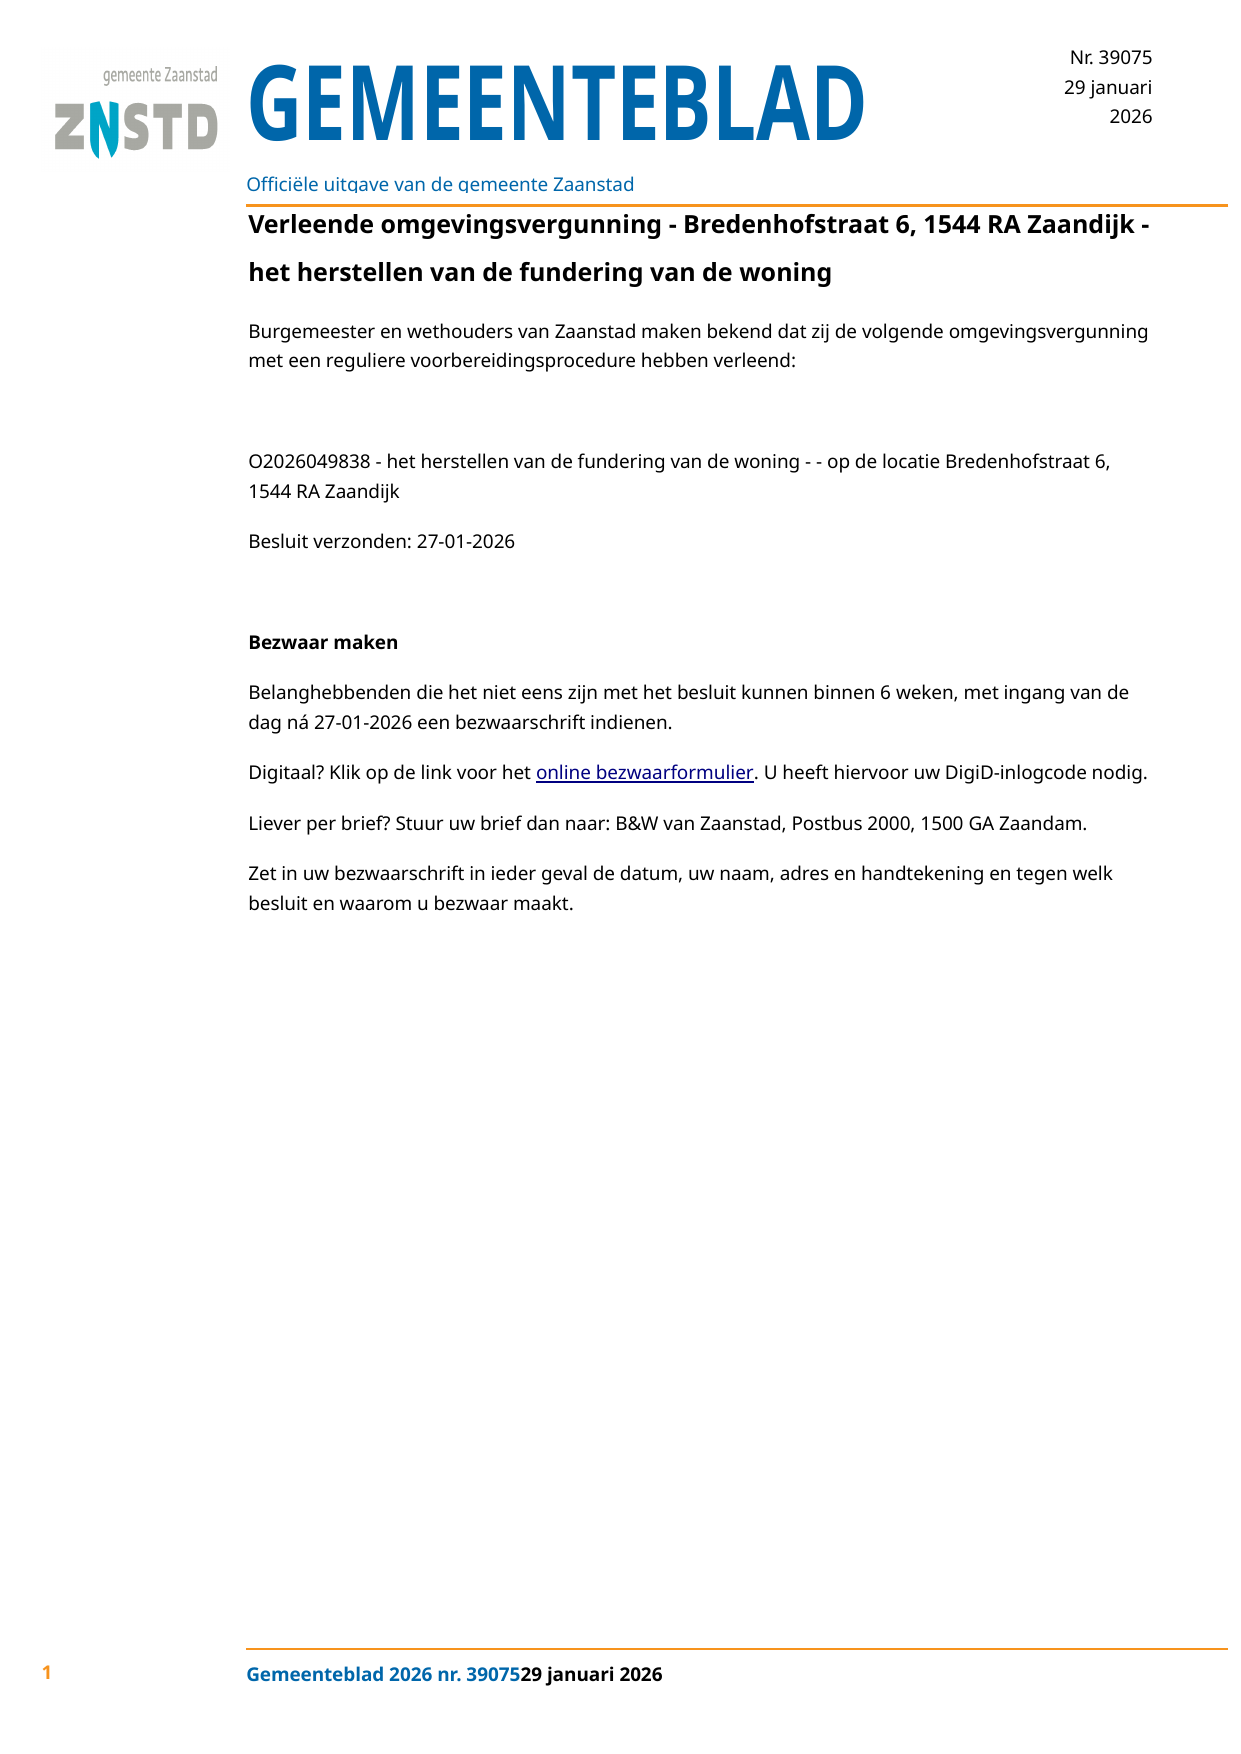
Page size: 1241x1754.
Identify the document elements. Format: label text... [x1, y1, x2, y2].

picture [41, 47, 231, 172]
text Belanghebbenden die het niet eens zijn met het besluit kunnen binnen 6 weken, met ingang van de dag ná 27-01-2026 een bezwaarschrift indienen. [248, 679, 1152, 735]
text Verleende omgevingsvergunning - Bredenhofstraat 6, 1544 RA Zaandijk - het herstellen van de fundering van de woning [248, 207, 1152, 288]
text Besluit verzonden: 27-01-2026 [248, 528, 1152, 554]
text Burgemeester en wethouders van Zaanstad maken bekend dat zij de volgende omgevingsvergunning met een reguliere voorbereidingsprocedure hebben verleend: [248, 318, 1152, 373]
text Digitaal? Klik op de link voor het online bezwaarformulier. U heeft hiervoor uw DigiD-inlogcode nodig. [248, 759, 1152, 785]
text Bezwaar maken [248, 629, 1152, 655]
text Zet in uw bezwaarschrift in ieder geval de datum, uw naam, adres en handtekening en tegen welk besluit en waarom u bezwaar maakt. [248, 860, 1152, 916]
text Liever per brief? Stuur uw brief dan naar: B&W van Zaanstad, Postbus 2000, 1500 GA Zaandam. [248, 810, 1152, 836]
text O2026049838 - het herstellen van de fundering van de woning - - op de locatie Bredenhofstraat 6, 1544 RA Zaandijk [248, 448, 1152, 504]
